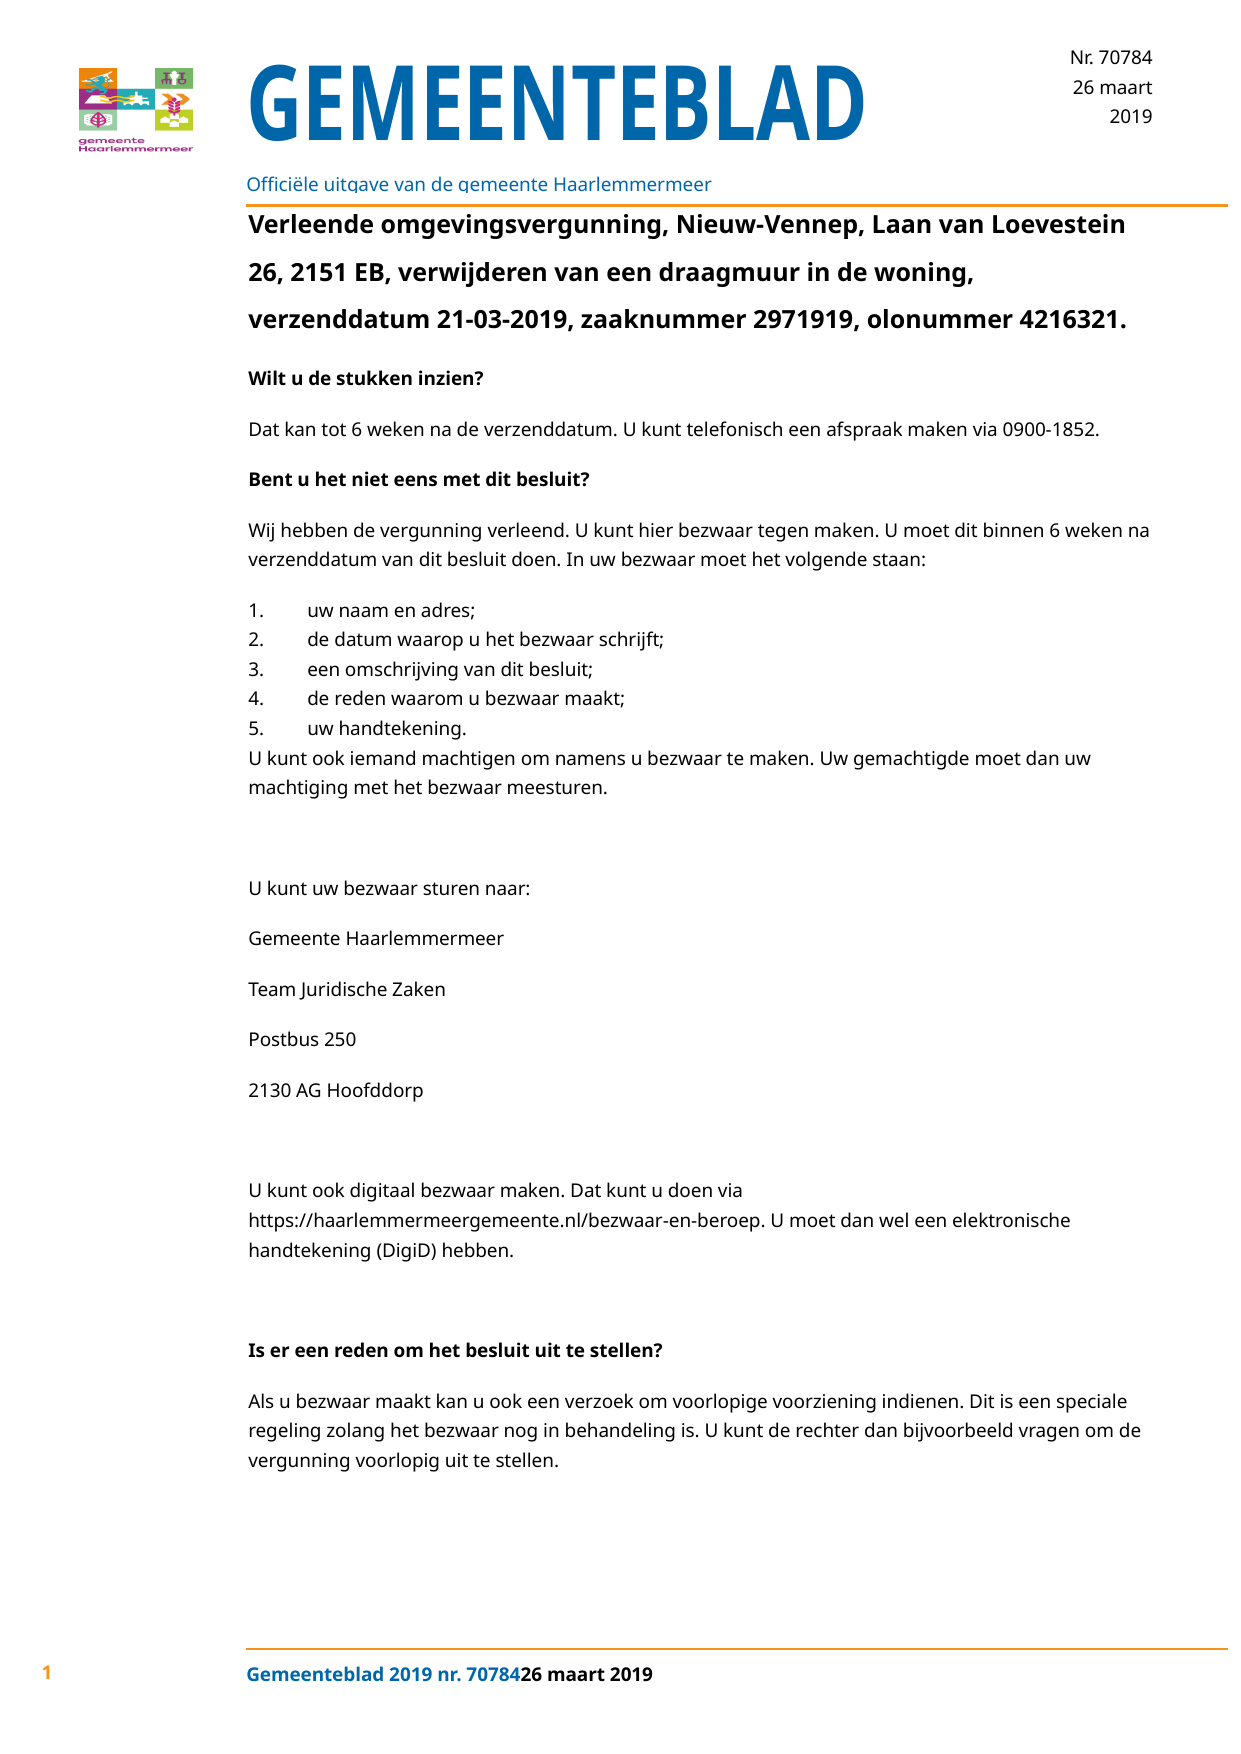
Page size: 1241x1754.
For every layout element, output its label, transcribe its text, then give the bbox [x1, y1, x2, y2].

list uw handtekening. [248, 715, 1152, 741]
text 2130 AG Hoofddorp [248, 1077, 1152, 1102]
text Wilt u de stukken inzien? [248, 366, 1152, 391]
text U kunt ook iemand machtigen om namens u bezwaar te maken. Uw gemachtigde moet dan uw machtiging met het bezwaar meesturen. [248, 745, 1152, 800]
list een omschrijving van dit besluit; [248, 656, 1152, 682]
text Als u bezwaar maakt kan u ook een verzoek om voorlopige voorziening indienen. Dit is een speciale regeling zolang het bezwaar nog in behandeling is. U kunt de rechter dan bijvoorbeeld vragen om de vergunning voorlopig uit te stellen. [248, 1388, 1152, 1473]
text Bent u het niet eens met dit besluit? [248, 466, 1152, 492]
text Is er een reden om het besluit uit te stellen? [248, 1338, 1152, 1363]
text U kunt ook digitaal bezwaar maken. Dat kunt u doen via https://haarlemmermeergemeente.nl/bezwaar-en-beroep. U moet dan wel een elektronische handtekening (DigiD) hebben. [248, 1178, 1152, 1262]
text Postbus 250 [248, 1026, 1152, 1052]
text Gemeente Haarlemmermeer [248, 926, 1152, 951]
text Team Juridische Zaken [248, 976, 1152, 1002]
list de reden waarom u bezwaar maakt; [248, 686, 1152, 711]
list de datum waarop u het bezwaar schrijft; [248, 626, 1152, 652]
text U kunt uw bezwaar sturen naar: [248, 875, 1152, 901]
picture [41, 47, 231, 172]
list uw naam en adres; [248, 597, 1152, 622]
text Dat kan tot 6 weken na de verzenddatum. U kunt telefonisch een afspraak maken via 0900-1852. [248, 416, 1152, 442]
text Verleende omgevingsvergunning, Nieuw-Vennep, Laan van Loevestein 26, 2151 EB, verwijderen van een draagmuur in de woning, verzenddatum 21-03-2019, zaaknummer 2971919, olonummer 4216321. [248, 207, 1152, 336]
text Wij hebben de vergunning verleend. U kunt hier bezwaar tegen maken. U moet dit binnen 6 weken na verzenddatum van dit besluit doen. In uw bezwaar moet het volgende staan: [248, 517, 1152, 572]
